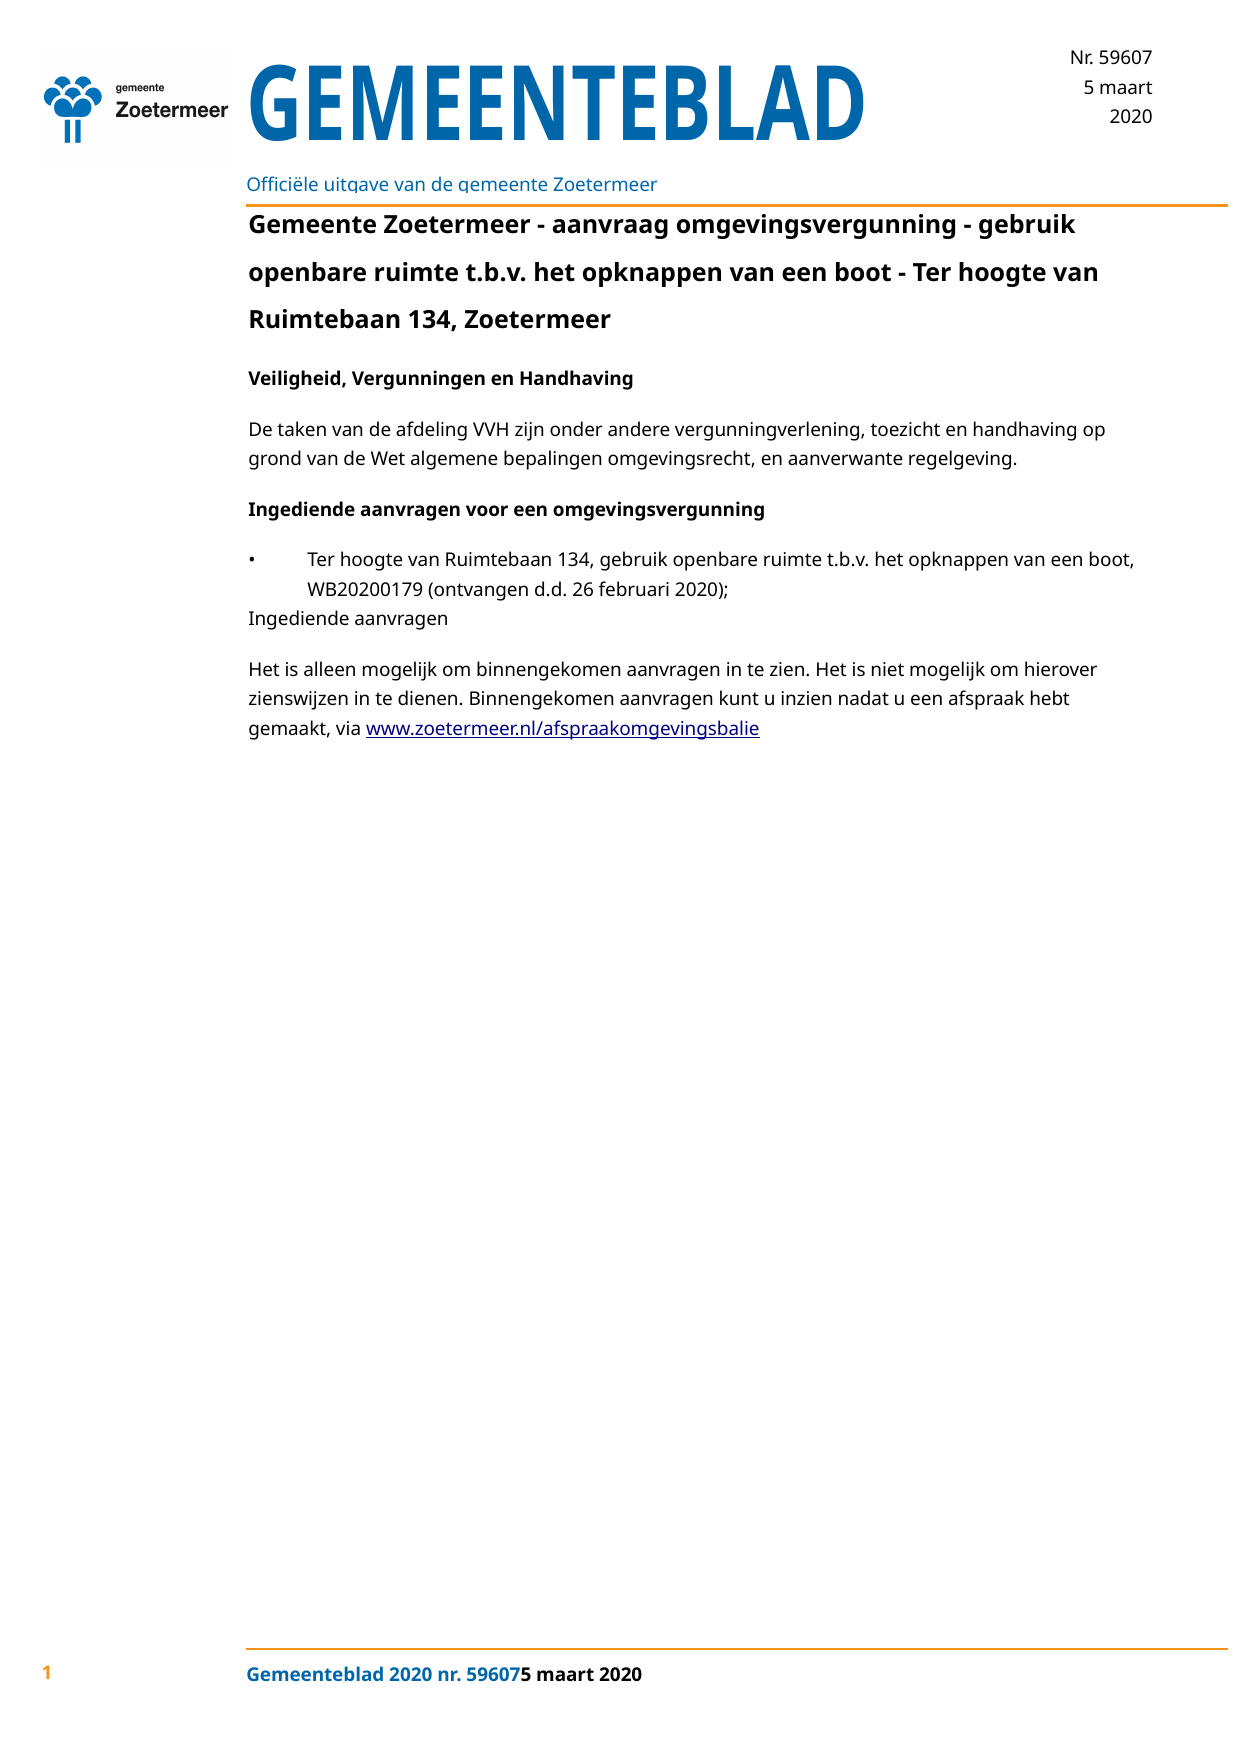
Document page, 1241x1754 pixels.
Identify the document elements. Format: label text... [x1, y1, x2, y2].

text Veiligheid, Vergunningen en Handhaving [248, 366, 1152, 391]
picture [41, 47, 231, 172]
text Gemeente Zoetermeer - aanvraag omgevingsvergunning - gebruik openbare ruimte t.b.v. het opknappen van een boot - Ter hoogte van Ruimtebaan 134, Zoetermeer [248, 207, 1152, 336]
list Ter hoogte van Ruimtebaan 134, gebruik openbare ruimte t.b.v. het opknappen van een boot, WB20200179 (ontvangen d.d. 26 februari 2020); [248, 546, 1152, 602]
text De taken van de afdeling VVH zijn onder andere vergunningverlening, toezicht en handhaving op grond van de Wet algemene bepalingen omgevingsrecht, en aanverwante regelgeving. [248, 416, 1152, 471]
text Ingediende aanvragen voor een omgevingsvergunning [248, 496, 1152, 522]
text Het is alleen mogelijk om binnengekomen aanvragen in te zien. Het is niet mogelijk om hierover zienswijzen in te dienen. Binnengekomen aanvragen kunt u inzien nadat u een afspraak hebt gemaakt, via www.zoetermeer.nl/afspraakomgevingsbalie [248, 656, 1152, 741]
text Ingediende aanvragen [248, 606, 1152, 631]
